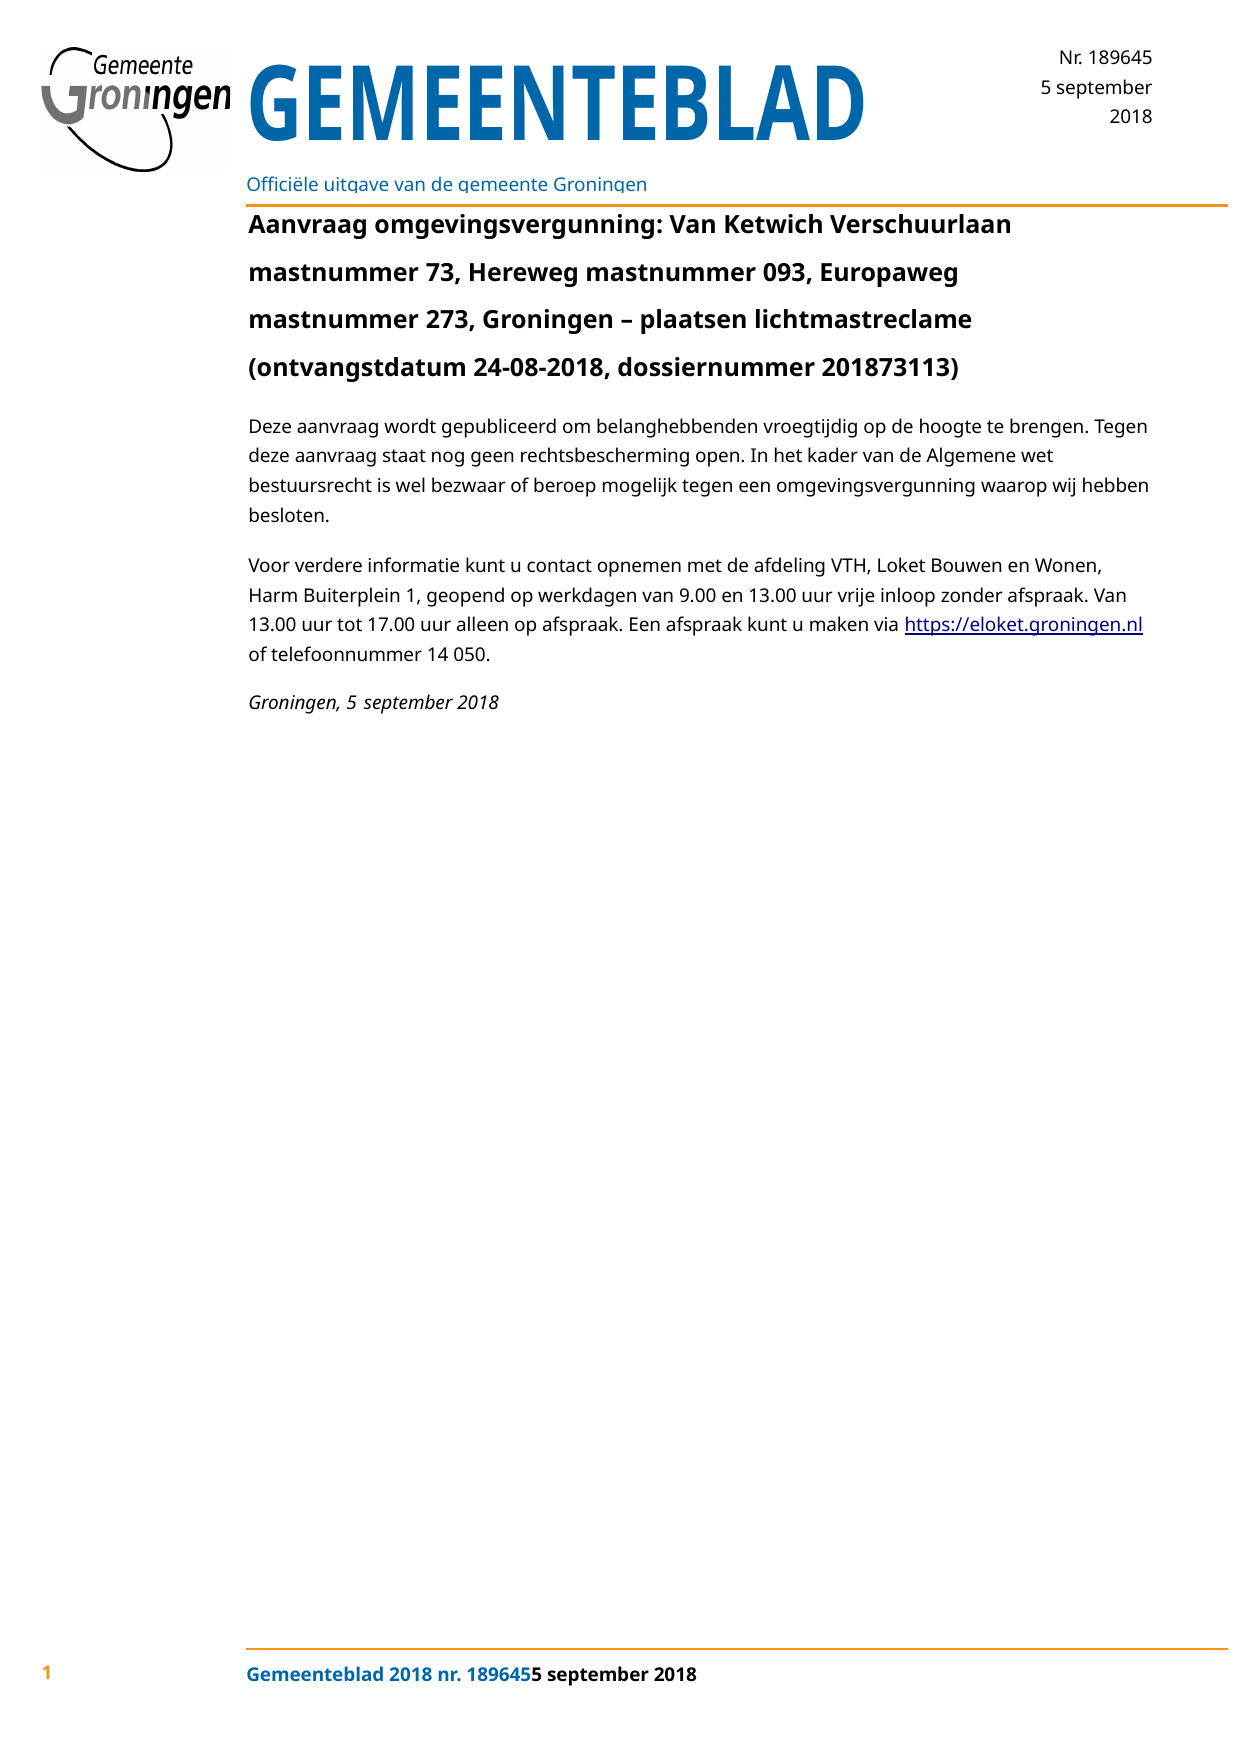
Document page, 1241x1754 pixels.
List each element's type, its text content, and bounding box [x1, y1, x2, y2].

text Aanvraag omgevingsvergunning: Van Ketwich Verschuurlaan mastnummer 73, Hereweg mastnummer 093, Europaweg mastnummer 273, Groningen – plaatsen lichtmastreclame (ontvangstdatum 24-08-2018, dossiernummer 201873113) [248, 207, 1152, 384]
text Voor verdere informatie kunt u contact opnemen met de afdeling VTH, Loket Bouwen en Wonen, Harm Buiterplein 1, geopend op werkdagen van 9.00 en 13.00 uur vrije inloop zonder afspraak. Van 13.00 uur tot 17.00 uur alleen op afspraak. Een afspraak kunt u maken via https://eloket.groningen.nl of telefoonnummer 14 050. [248, 552, 1152, 667]
text Deze aanvraag wordt gepubliceerd om belanghebbenden vroegtijdig op de hoogte te brengen. Tegen deze aanvraag staat nog geen rechtsbescherming open. In het kader van de Algemene wet bestuursrecht is wel bezwaar of beroep mogelijk tegen een omgevingsvergunning waarop wij hebben besloten. [248, 413, 1152, 528]
text Groningen, 5 september 2018 [248, 689, 1152, 714]
picture [41, 47, 231, 172]
